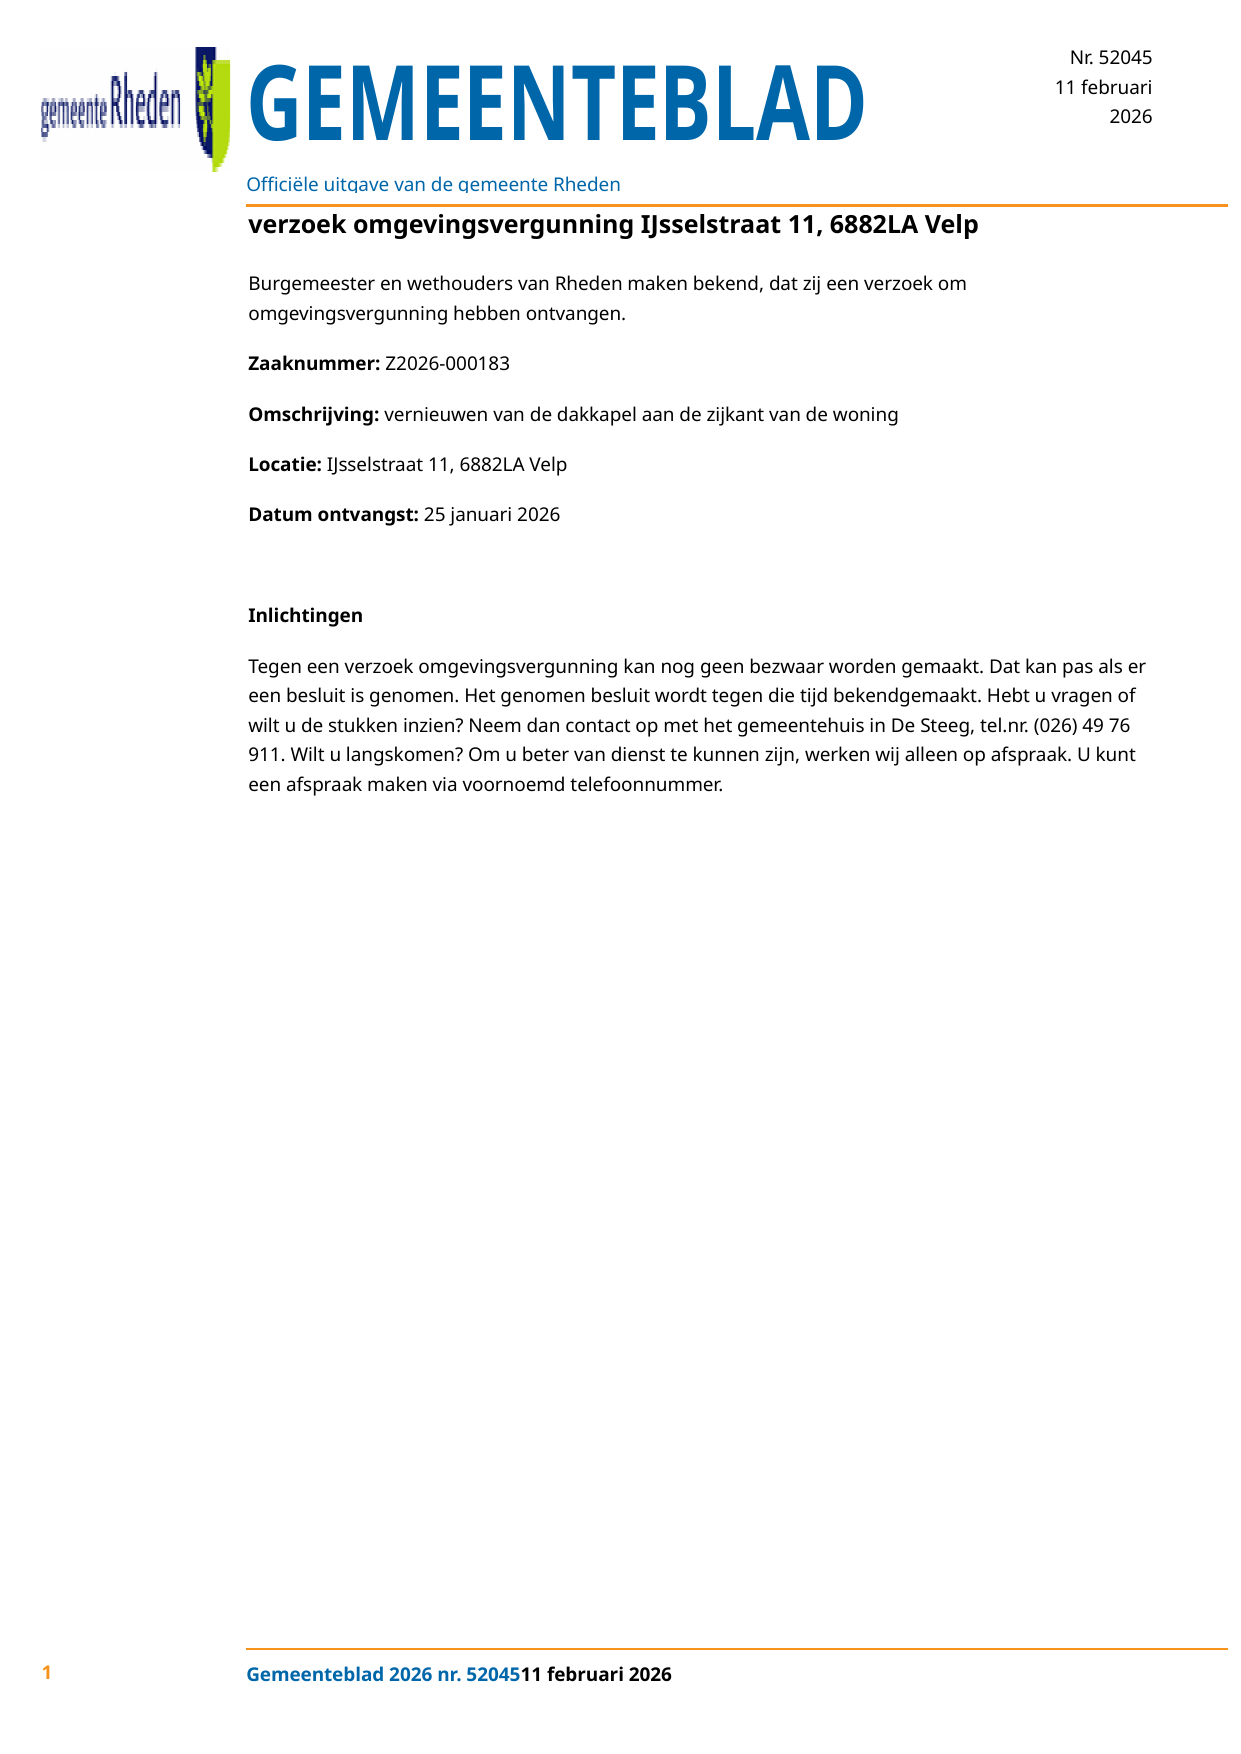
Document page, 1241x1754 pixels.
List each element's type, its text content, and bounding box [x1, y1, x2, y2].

text verzoek omgevingsvergunning IJsselstraat 11, 6882LA Velp [248, 207, 1152, 241]
text Datum ontvangst: 25 januari 2026 [248, 502, 1152, 527]
picture [41, 47, 231, 172]
text Tegen een verzoek omgevingsvergunning kan nog geen bezwaar worden gemaakt. Dat kan pas als er een besluit is genomen. Het genomen besluit wordt tegen die tijd bekendgemaakt. Hebt u vragen of wilt u de stukken inzien? Neem dan contact op met het gemeentehuis in De Steeg, tel.nr. (026) 49 76 911. Wilt u langskomen? Om u beter van dienst te kunnen zijn, werken wij alleen op afspraak. U kunt een afspraak maken via voornoemd telefoonnummer. [248, 653, 1152, 797]
text Burgemeester en wethouders van Rheden maken bekend, dat zij een verzoek om omgevingsvergunning hebben ontvangen. [248, 270, 1152, 326]
text Locatie: IJsselstraat 11, 6882LA Velp [248, 451, 1152, 477]
text Zaaknummer: Z2026-000183 [248, 350, 1152, 376]
text Omschrijving: vernieuwen van de dakkapel aan de zijkant van de woning [248, 401, 1152, 426]
text Inlichtingen [248, 602, 1152, 628]
